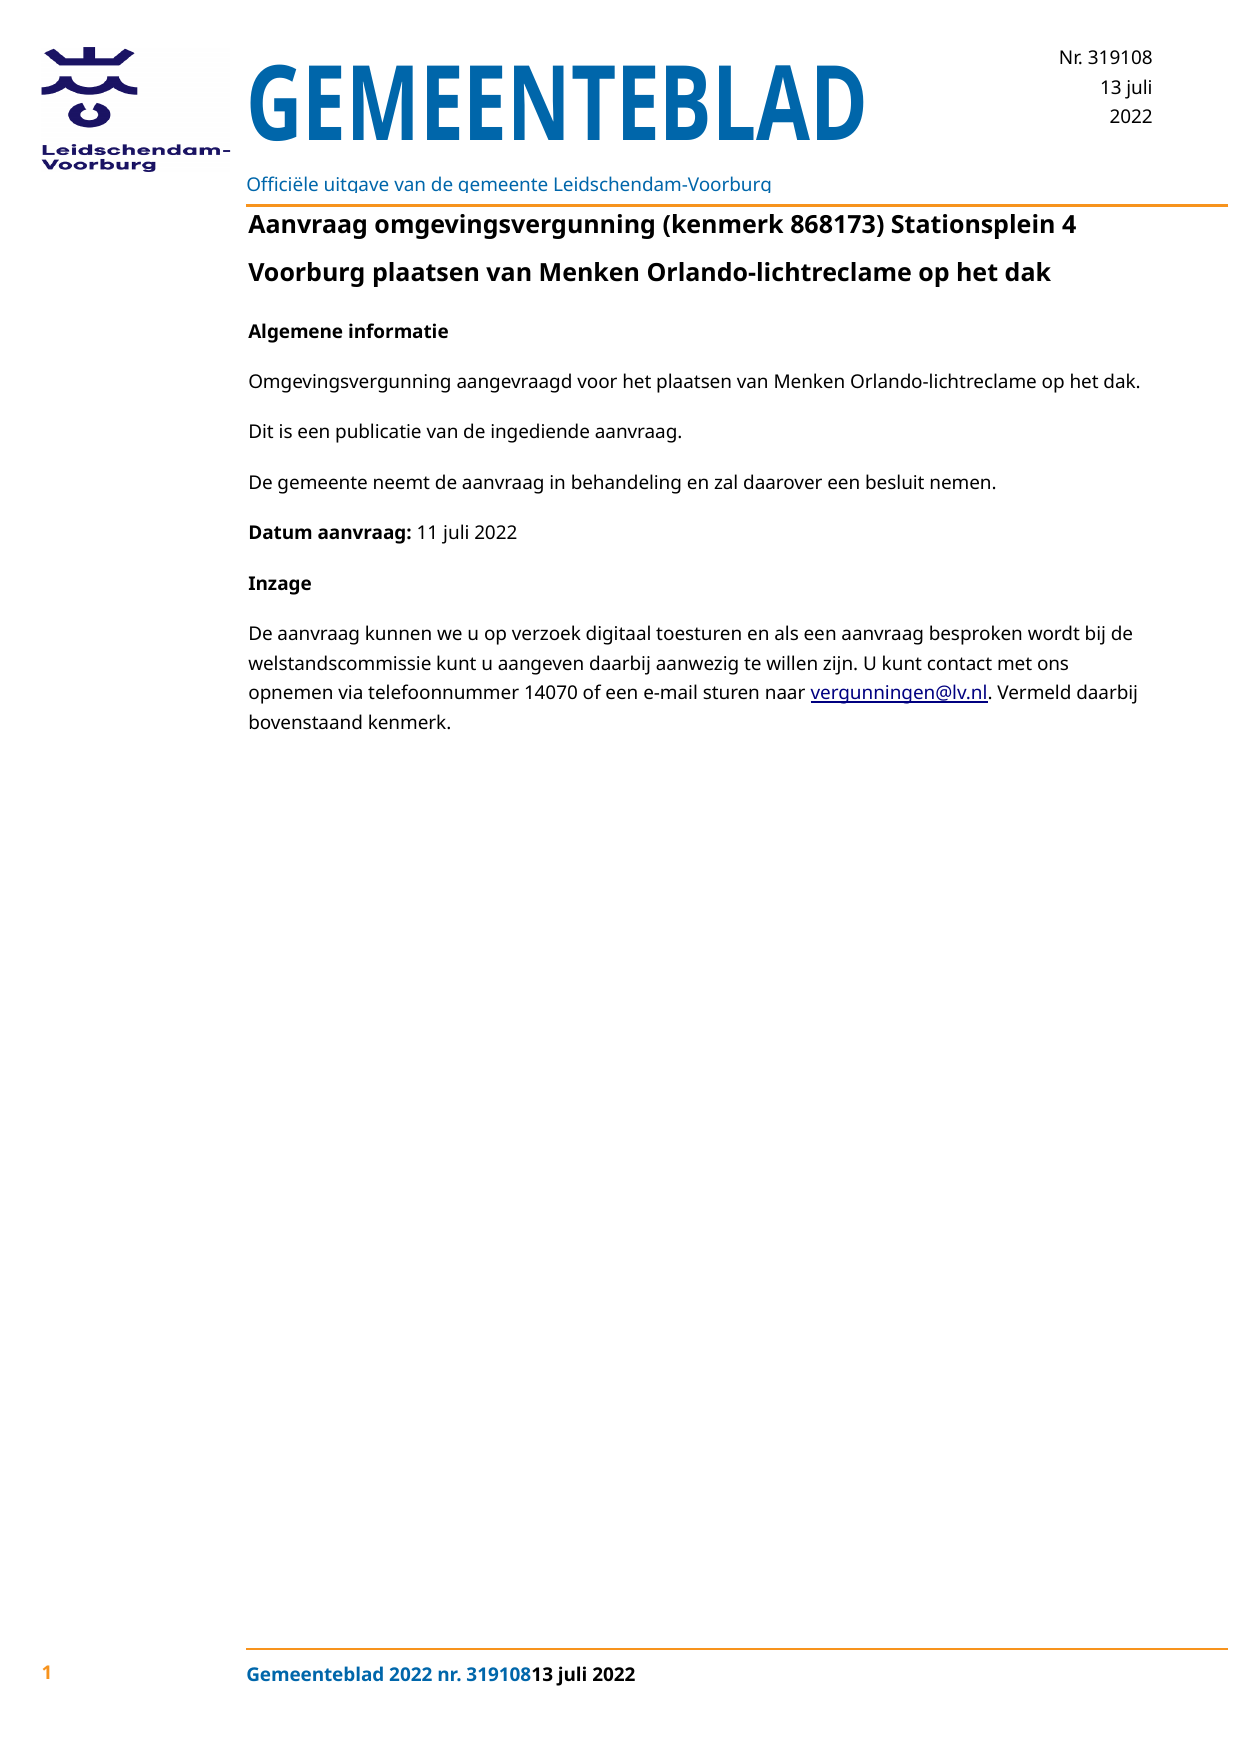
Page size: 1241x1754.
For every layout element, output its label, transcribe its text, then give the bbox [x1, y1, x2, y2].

picture [41, 47, 231, 172]
text Algemene informatie [248, 318, 1152, 344]
text De aanvraag kunnen we u op verzoek digitaal toesturen en als een aanvraag besproken wordt bij de welstandscommissie kunt u aangeven daarbij aanwezig te willen zijn. U kunt contact met ons opnemen via telefoonnummer 14070 of een e-mail sturen naar vergunningen@lv.nl. Vermeld daarbij bovenstaand kenmerk. [248, 620, 1152, 735]
text Aanvraag omgevingsvergunning (kenmerk 868173) Stationsplein 4 Voorburg plaatsen van Menken Orlando-lichtreclame op het dak [248, 207, 1152, 288]
text De gemeente neemt de aanvraag in behandeling en zal daarover een besluit nemen. [248, 469, 1152, 495]
text Inzage [248, 570, 1152, 596]
text Datum aanvraag: 11 juli 2022 [248, 519, 1152, 545]
text Dit is een publicatie van de ingediende aanvraag. [248, 419, 1152, 444]
text Omgevingsvergunning aangevraagd voor het plaatsen van Menken Orlando-lichtreclame op het dak. [248, 368, 1152, 394]
